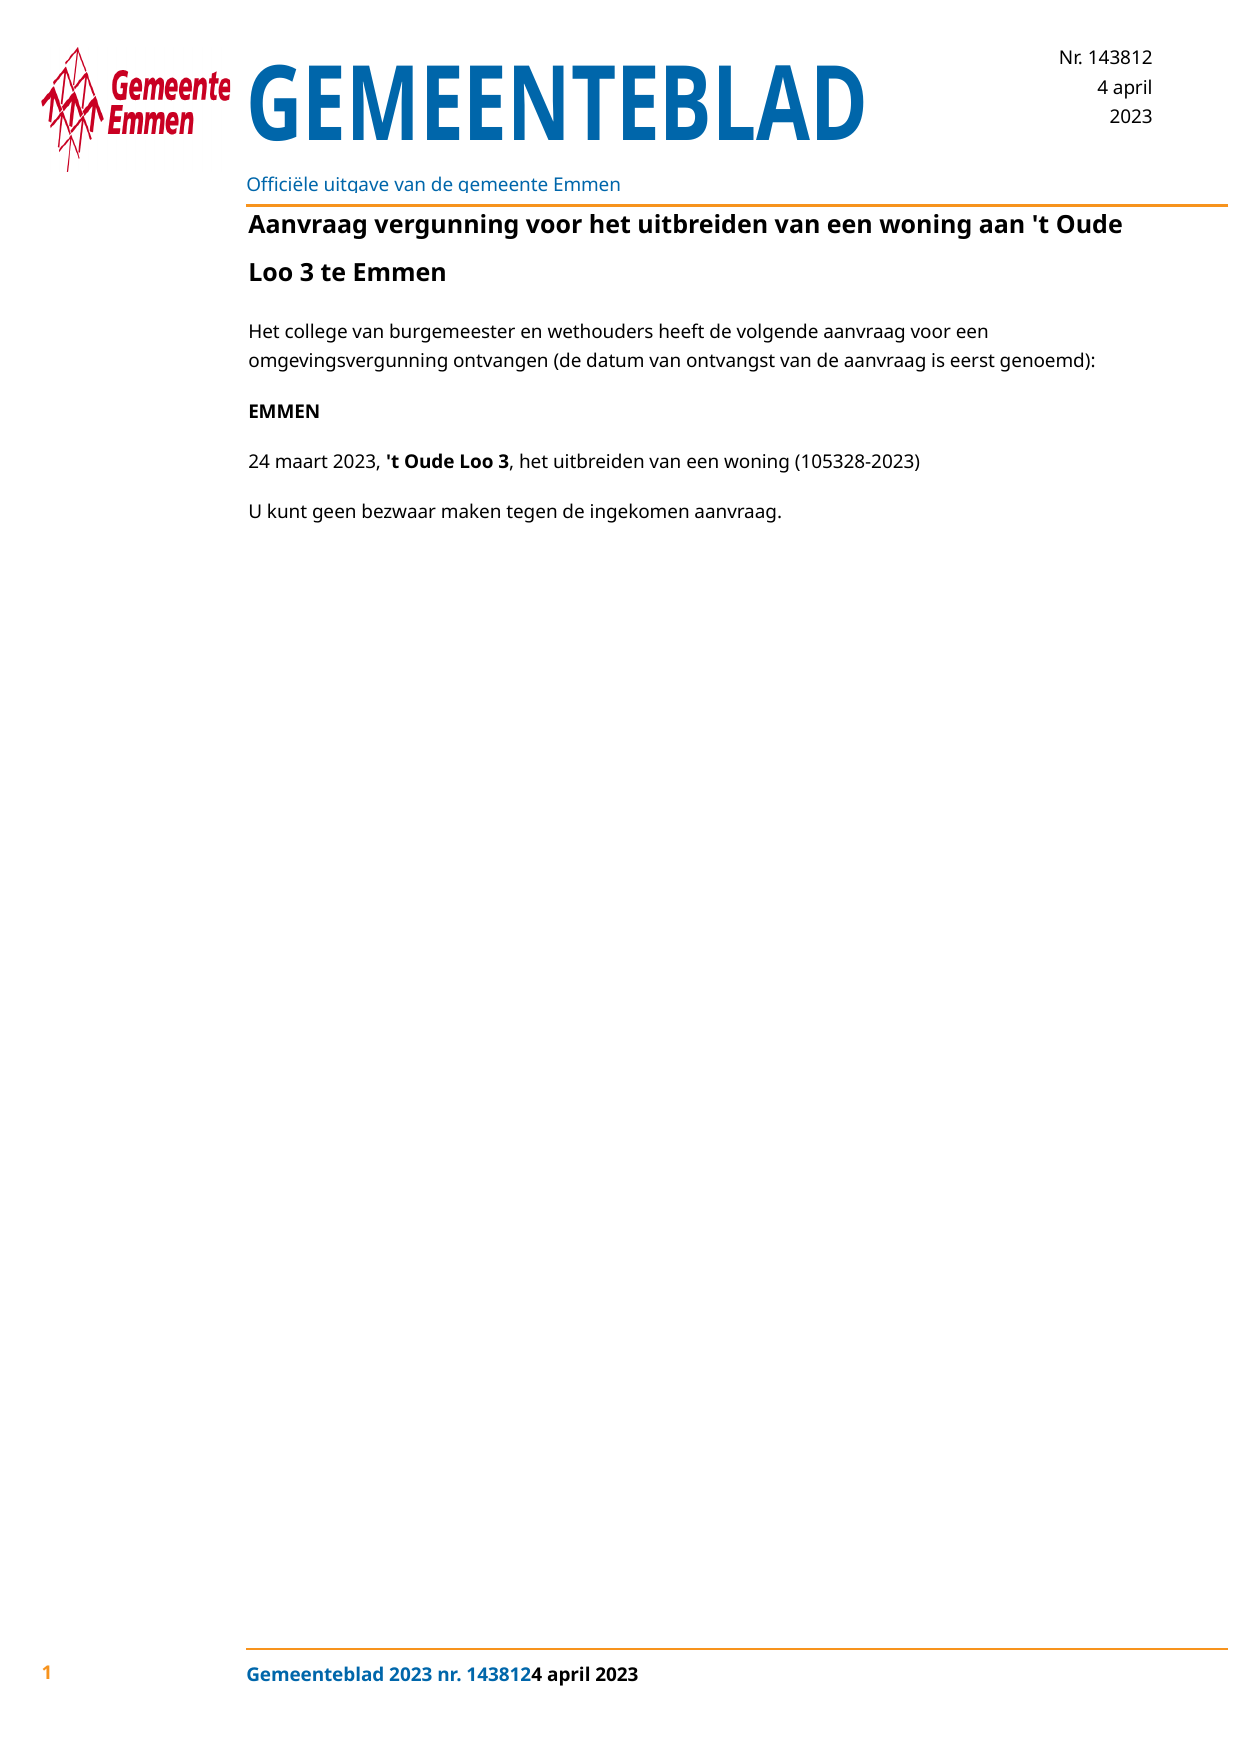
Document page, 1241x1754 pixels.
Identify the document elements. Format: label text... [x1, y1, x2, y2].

text Aanvraag vergunning voor het uitbreiden van een woning aan 't Oude Loo 3 te Emmen [248, 207, 1152, 288]
text U kunt geen bezwaar maken tegen de ingekomen aanvraag. [248, 499, 1152, 524]
picture [41, 47, 231, 172]
text Het college van burgemeester en wethouders heeft de volgende aanvraag voor een omgevingsvergunning ontvangen (de datum van ontvangst van de aanvraag is eerst genoemd): [248, 318, 1152, 373]
text EMMEN [248, 398, 1152, 424]
text 24 maart 2023, 't Oude Loo 3, het uitbreiden van een woning (105328-2023) [248, 448, 1152, 474]
